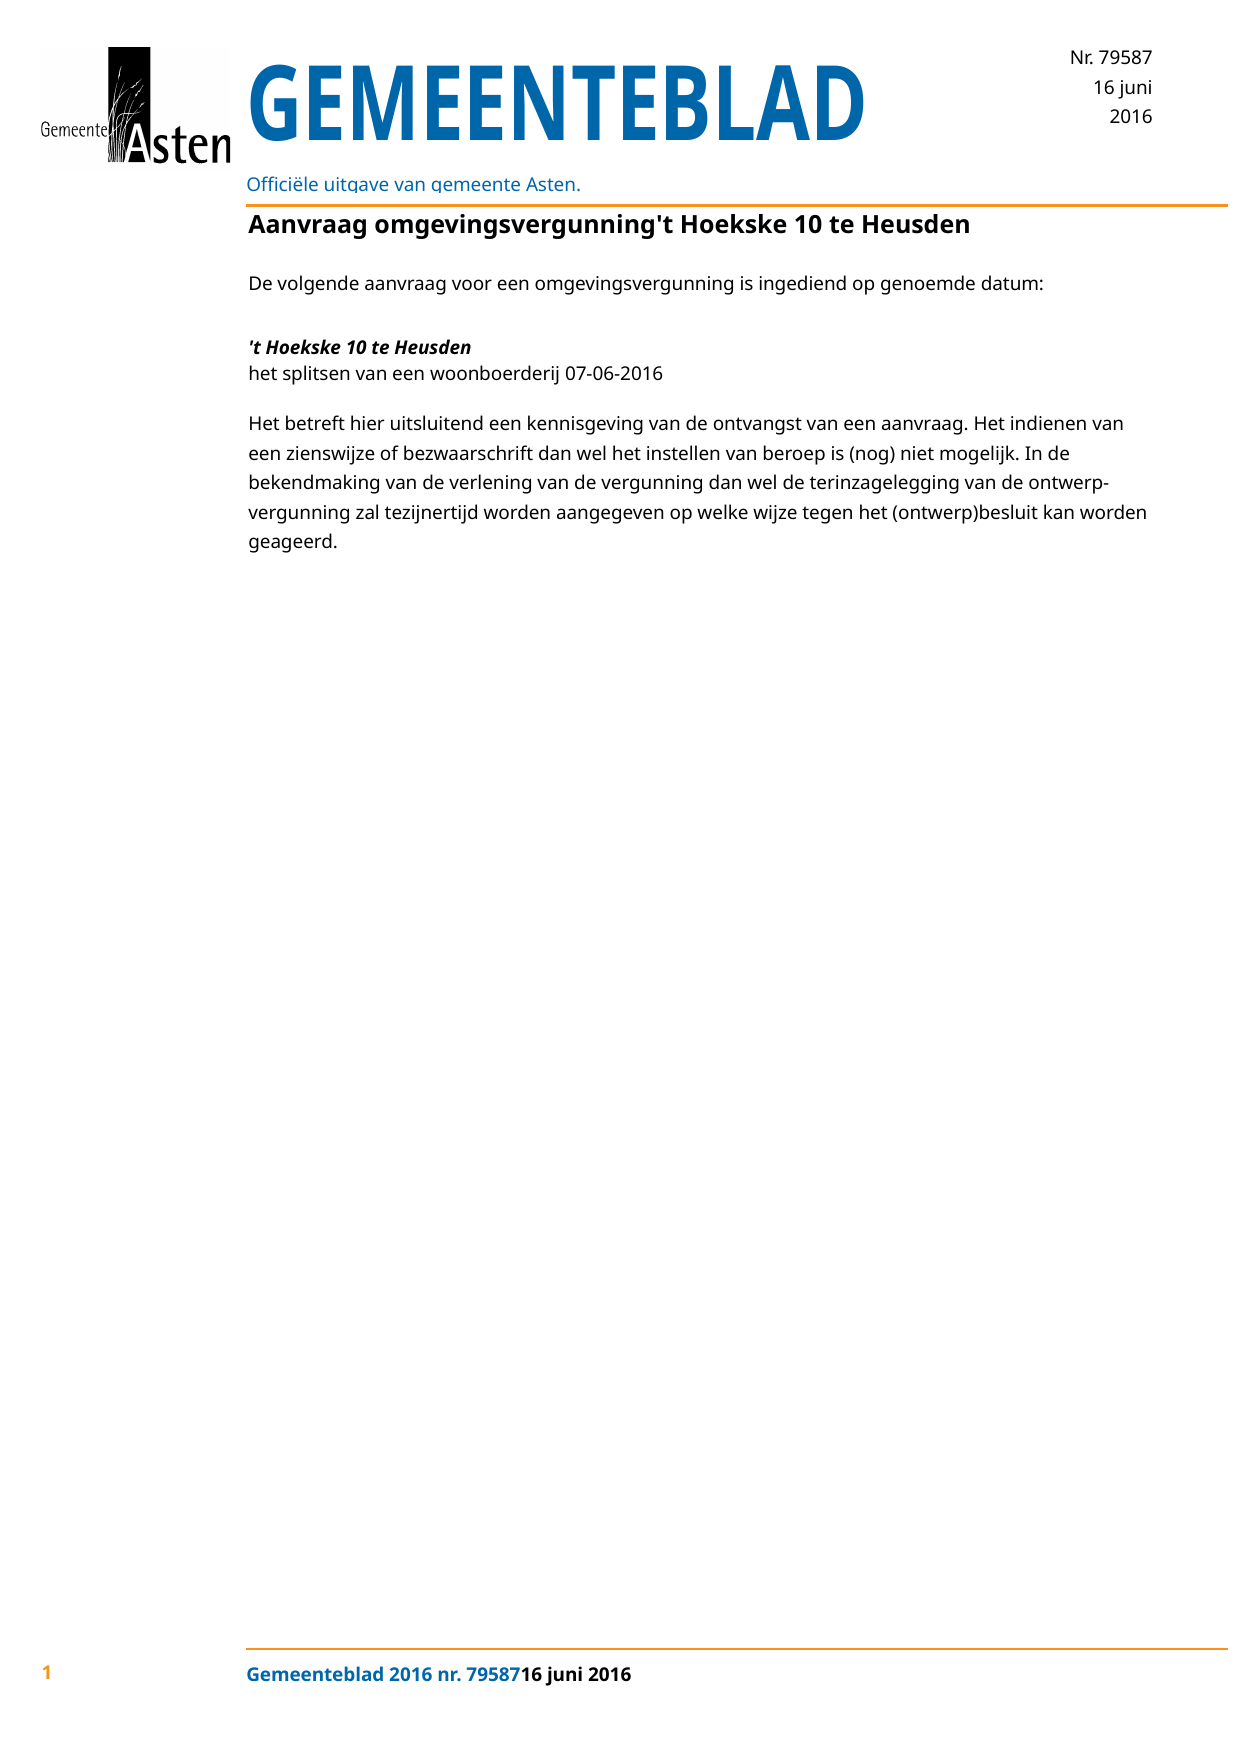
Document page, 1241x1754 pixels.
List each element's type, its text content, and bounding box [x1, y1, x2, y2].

text Het betreft hier uitsluitend een kennisgeving van de ontvangst van een aanvraag. Het indienen van een zienswijze of bezwaarschrift dan wel het instellen van beroep is (nog) niet mogelijk. In de bekendmaking van de verlening van de vergunning dan wel de terinzagelegging van de ontwerp-vergunning zal tezijnertijd worden aangegeven op welke wijze tegen het (ontwerp)besluit kan worden geageerd. [248, 410, 1152, 554]
text het splitsen van een woonboerderij 07-06-2016 [248, 360, 1152, 386]
text Aanvraag omgevingsvergunning't Hoekske 10 te Heusden [248, 207, 1152, 241]
text De volgende aanvraag voor een omgevingsvergunning is ingediend op genoemde datum: [248, 270, 1152, 296]
picture [41, 47, 231, 172]
text 't Hoekske 10 te Heusden [248, 334, 1152, 360]
